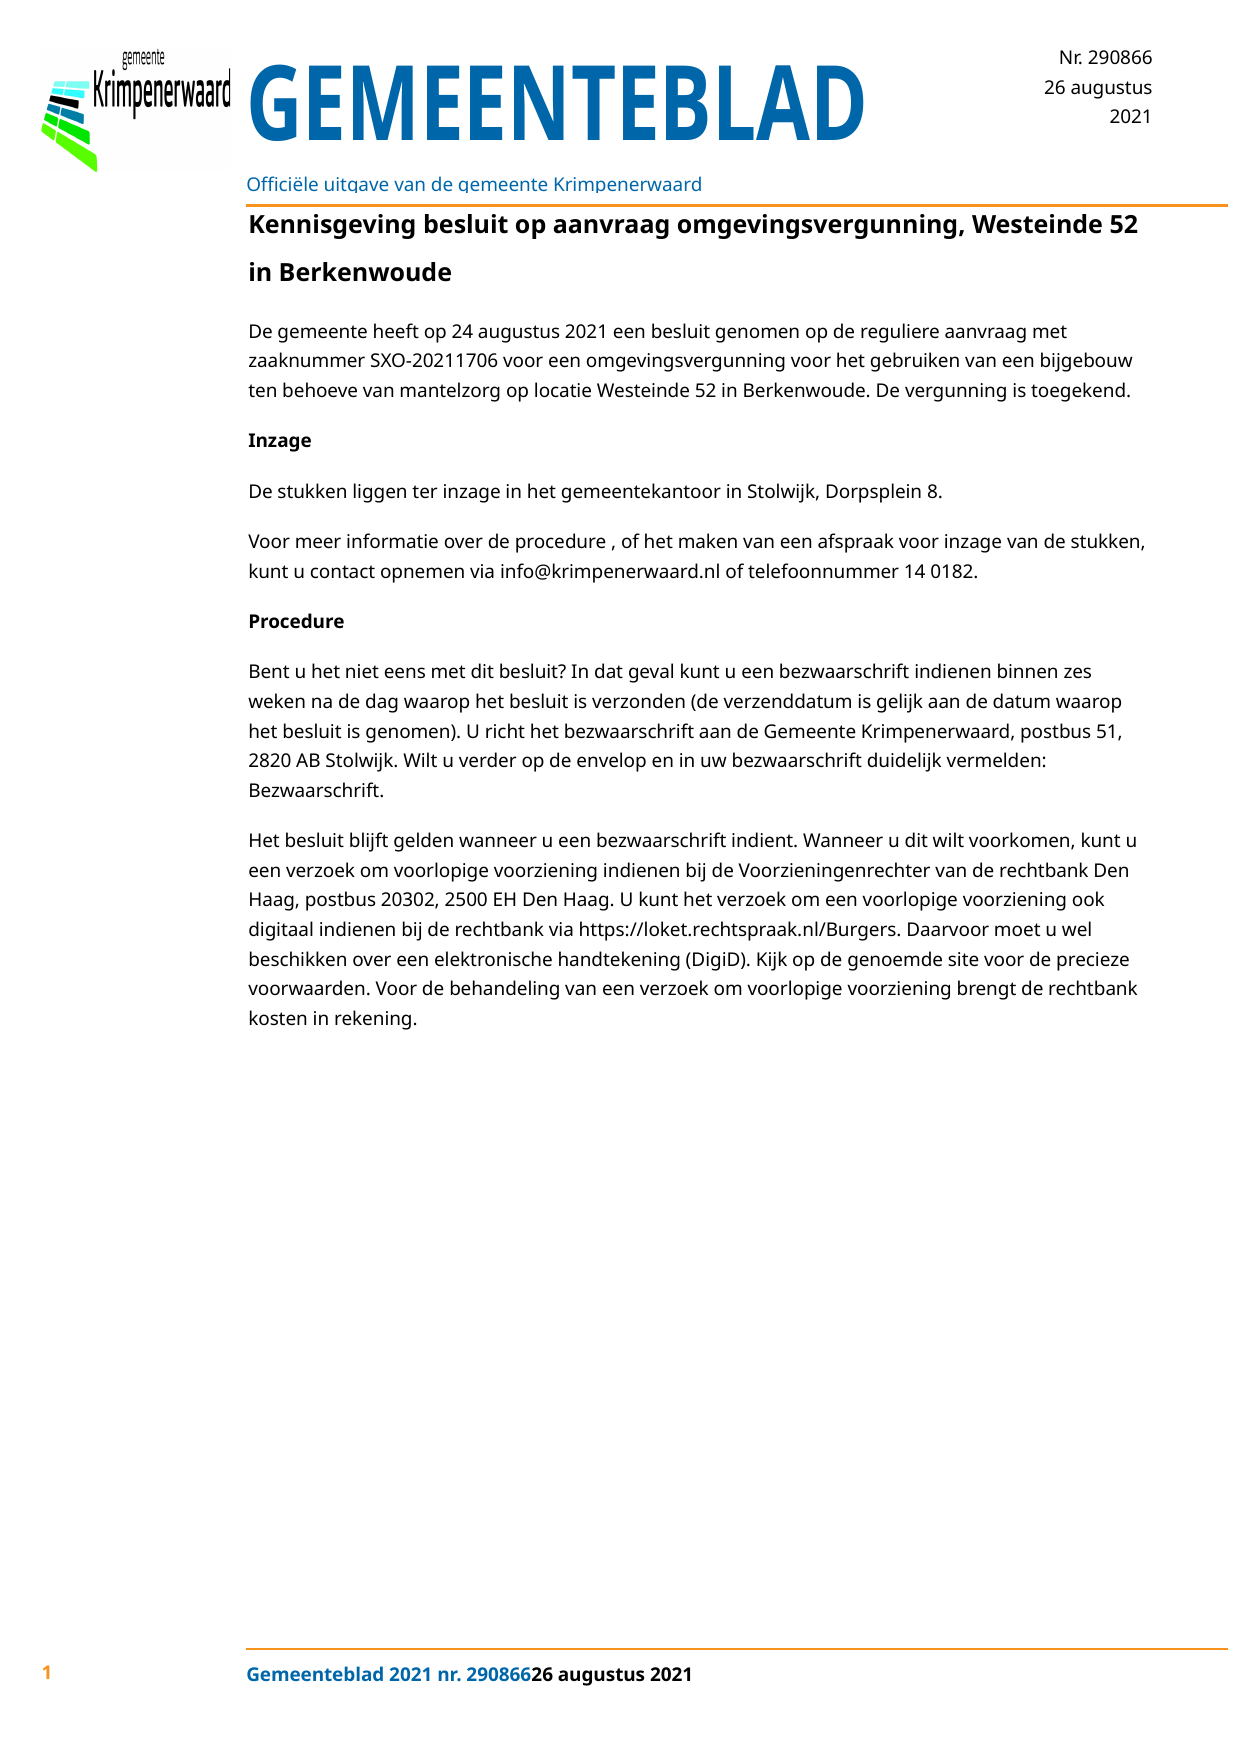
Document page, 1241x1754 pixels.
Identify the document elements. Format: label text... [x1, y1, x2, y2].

text Bent u het niet eens met dit besluit? In dat geval kunt u een bezwaarschrift indienen binnen zes weken na de dag waarop het besluit is verzonden (de verzenddatum is gelijk aan de datum waarop het besluit is genomen). U richt het bezwaarschrift aan de Gemeente Krimpenerwaard, postbus 51, 2820 AB Stolwijk. Wilt u verder op de envelop en in uw bezwaarschrift duidelijk vermelden: Bezwaarschrift. [248, 659, 1152, 803]
picture [41, 47, 231, 172]
text De stukken liggen ter inzage in het gemeentekantoor in Stolwijk, Dorpsplein 8. [248, 478, 1152, 504]
text Procedure [248, 608, 1152, 634]
text Inzage [248, 427, 1152, 453]
text Voor meer informatie over de procedure , of het maken van een afspraak voor inzage van de stukken, kunt u contact opnemen via info@krimpenerwaard.nl of telefoonnummer 14 0182. [248, 528, 1152, 584]
text De gemeente heeft op 24 augustus 2021 een besluit genomen op de reguliere aanvraag met zaaknummer SXO-20211706 voor een omgevingsvergunning voor het gebruiken van een bijgebouw ten behoeve van mantelzorg op locatie Westeinde 52 in Berkenwoude. De vergunning is toegekend. [248, 318, 1152, 403]
text Het besluit blijft gelden wanneer u een bezwaarschrift indient. Wanneer u dit wilt voorkomen, kunt u een verzoek om voorlopige voorziening indienen bij de Voorzieningenrechter van de rechtbank Den Haag, postbus 20302, 2500 EH Den Haag. U kunt het verzoek om een voorlopige voorziening ook digitaal indienen bij de rechtbank via https://loket.rechtspraak.nl/Burgers. Daarvoor moet u wel beschikken over een elektronische handtekening (DigiD). Kijk op de genoemde site voor de precieze voorwaarden. Voor de behandeling van een verzoek om voorlopige voorziening brengt de rechtbank kosten in rekening. [248, 827, 1152, 1031]
text Kennisgeving besluit op aanvraag omgevingsvergunning, Westeinde 52 in Berkenwoude [248, 207, 1152, 288]
